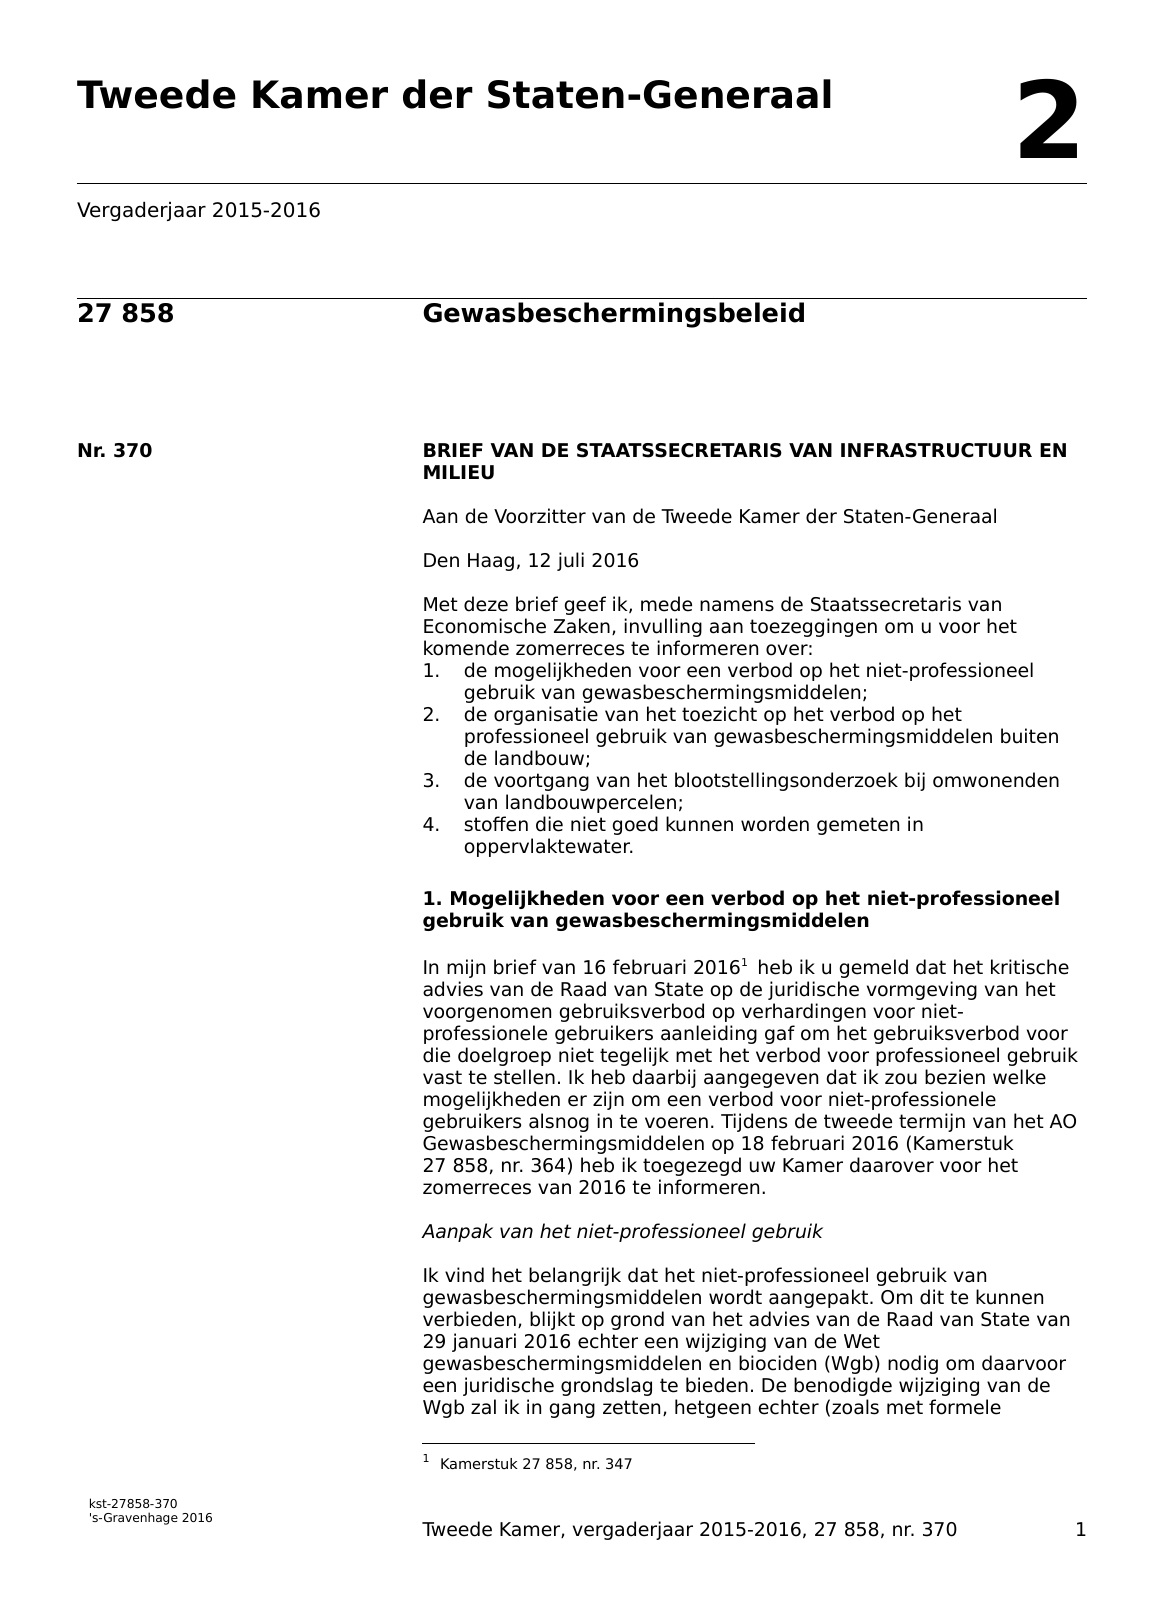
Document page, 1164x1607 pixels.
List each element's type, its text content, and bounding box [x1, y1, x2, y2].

text kst-27858-370 [88, 1497, 323, 1511]
text 1. de mogelijkheden voor een verbod op het niet-professioneel gebruik van gewasbeschermingsmiddelen; [422, 660, 1087, 704]
text In mijn brief van 16 februari 2016 heb ik u gemeld dat het kritische advies van de Raad van State op de juridische vormgeving van het voorgenomen gebruiksverbod op verhardingen voor niet-professionele gebruikers aanleiding gaf om het gebruiksverbod voor die doelgroep niet tegelijk met het verbod voor professioneel gebruik vast te stellen. Ik heb daarbij aangegeven dat ik zou bezien welke mogelijkheden er zijn om een verbod voor niet-professionele gebruikers alsnog in te voeren. Tijdens de tweede termijn van het AO Gewasbeschermingsmiddelen op 18 februari 2016 (Kamerstuk 27 858, nr. 364) heb ik toegezegd uw Kamer daarover voor het zomerreces van 2016 te informeren. [422, 957, 1087, 1199]
subtitle Aanpak van het niet-professioneel gebruik [422, 1221, 1087, 1243]
text 4. stoffen die niet goed kunnen worden gemeten in oppervlaktewater. [422, 814, 1087, 858]
text Den Haag, 12 juli 2016 [422, 550, 1087, 572]
table_cell Vergaderjaar 2015-2016 [77, 184, 1087, 298]
text Met deze brief geef ik, mede namens de Staatssecretaris van Economische Zaken, invulling aan toezeggingen om u voor het komende zomerreces te informeren over: [422, 594, 1087, 660]
text 3. de voortgang van het blootstellingsonderzoek bij omwonenden van landbouwpercelen; [422, 770, 1087, 814]
text Ik vind het belangrijk dat het niet-professioneel gebruik van gewasbeschermingsmiddelen wordt aangepakt. Om dit te kunnen verbieden, blijkt op grond van het advies van de Raad van State van 29 januari 2016 echter een wijziging van de Wet gewasbeschermingsmiddelen en biociden (Wgb) nodig om daarvoor een juridische grondslag te bieden. De benodigde wijziging van de Wgb zal ik in gang zetten, hetgeen echter (zoals met formele [422, 1265, 1087, 1419]
table_header Tweede Kamer der Staten-Generaal [77, 59, 886, 183]
table_header 2 [886, 59, 1087, 183]
subtitle 1. Mogelijkheden voor een verbod op het niet-professioneel gebruik van gewasbeschermingsmiddelen [422, 888, 1087, 932]
text 's-Gravenhage 2016 [88, 1511, 323, 1525]
text Kamerstuk 27 858, nr. 347 [422, 1452, 1087, 1474]
text 2. de organisatie van het toezicht op het verbod op het professioneel gebruik van gewasbeschermingsmiddelen buiten de landbouw; [422, 704, 1087, 770]
subtitle 27 858 Gewasbeschermingsbeleid [77, 299, 1087, 329]
text Aan de Voorzitter van de Tweede Kamer der Staten-Generaal [422, 506, 1087, 528]
subtitle Nr. 370 BRIEF VAN DE STAATSSECRETARIS VAN INFRASTRUCTUUR EN MILIEU [77, 440, 1087, 484]
